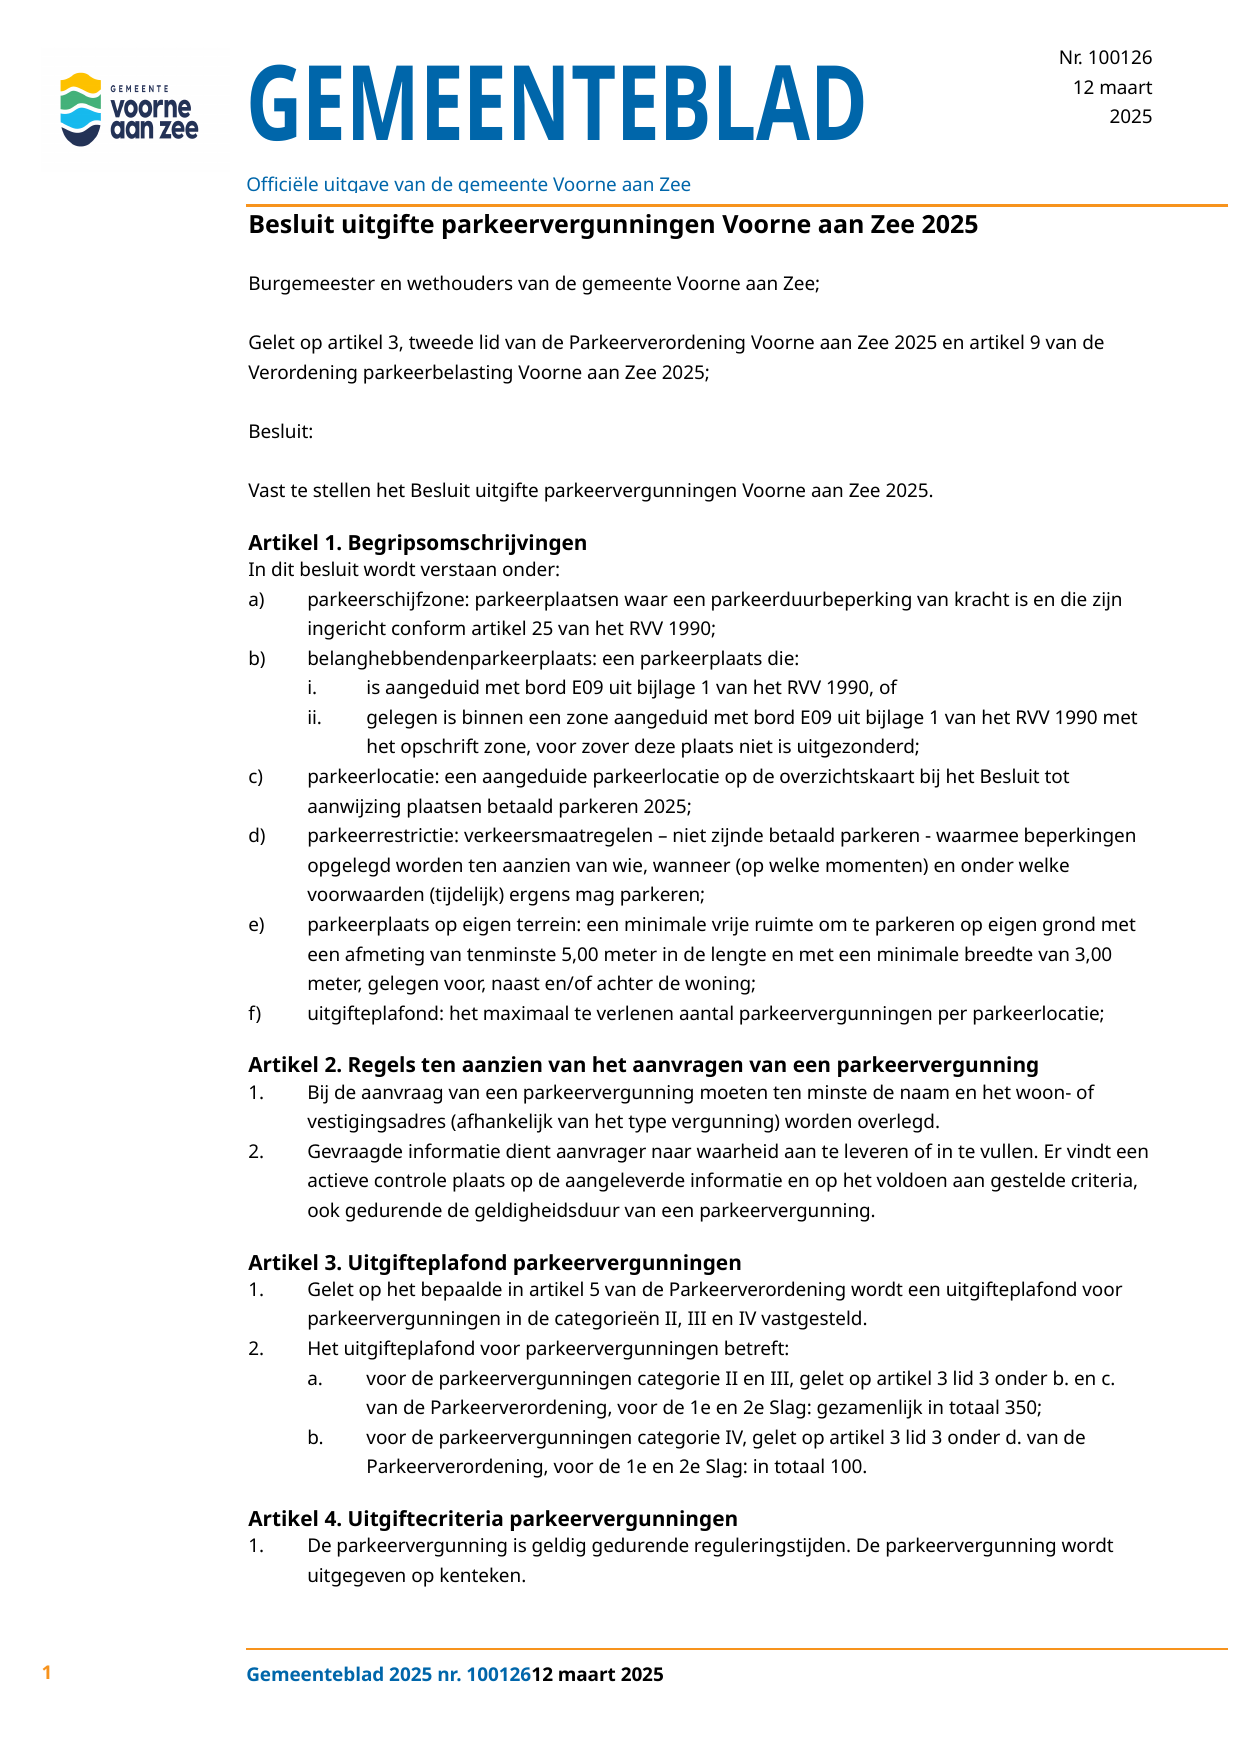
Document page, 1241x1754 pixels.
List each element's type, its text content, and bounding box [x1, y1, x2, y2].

list Gevraagde informatie dient aanvrager naar waarheid aan te leveren of in te vullen. Er vindt een actieve controle plaats op de aangeleverde informatie en op het voldoen aan gestelde criteria, ook gedurende de geldigheidsduur van een parkeervergunning. [248, 1138, 1152, 1223]
list belanghebbendenparkeerplaats: een parkeerplaats die: [248, 645, 1152, 671]
list parkeerplaats op eigen terrein: een minimale vrije ruimte om te parkeren op eigen grond met een afmeting van tenminste 5,00 meter in de lengte en met een minimale breedte van 3,00 meter, gelegen voor, naast en/of achter de woning; [248, 911, 1152, 996]
text Vast te stellen het Besluit uitgifte parkeervergunningen Voorne aan Zee 2025. [248, 477, 1152, 503]
text Artikel 2. Regels ten aanzien van het aanvragen van een parkeervergunning [248, 1050, 1152, 1079]
text Artikel 4. Uitgiftecriteria parkeervergunningen [248, 1504, 1152, 1532]
list voor de parkeervergunningen categorie II en III, gelet op artikel 3 lid 3 onder b. en c. van de Parkeerverordening, voor de 1e en 2e Slag: gezamenlijk in totaal 350; [307, 1365, 1152, 1420]
text Besluit: [248, 418, 1152, 444]
list De parkeervergunning is geldig gedurende reguleringstijden. De parkeervergunning wordt uitgegeven op kenteken. [248, 1532, 1152, 1588]
picture [41, 47, 231, 172]
text Artikel 3. Uitgifteplafond parkeervergunningen [248, 1248, 1152, 1276]
list gelegen is binnen een zone aangeduid met bord E09 uit bijlage 1 van het RVV 1990 met het opschrift zone, voor zover deze plaats niet is uitgezonderd; [307, 704, 1152, 759]
text Artikel 1. Begripsomschrijvingen [248, 528, 1152, 556]
text Besluit uitgifte parkeervergunningen Voorne aan Zee 2025 [248, 207, 1152, 241]
text In dit besluit wordt verstaan onder: [248, 556, 1152, 582]
list Bij de aanvraag van een parkeervergunning moeten ten minste de naam en het woon- of vestigingsadres (afhankelijk van het type vergunning) worden overlegd. [248, 1079, 1152, 1134]
list parkeerschijfzone: parkeerplaatsen waar een parkeerduurbeperking van kracht is en die zijn ingericht conform artikel 25 van het RVV 1990; [248, 586, 1152, 641]
list is aangeduid met bord E09 uit bijlage 1 van het RVV 1990, of [307, 674, 1152, 700]
list voor de parkeervergunningen categorie IV, gelet op artikel 3 lid 3 onder d. van de Parkeerverordening, voor de 1e en 2e Slag: in totaal 100. [307, 1424, 1152, 1479]
list Het uitgifteplafond voor parkeervergunningen betreft: [248, 1335, 1152, 1361]
list Gelet op het bepaalde in artikel 5 van de Parkeerverordening wordt een uitgifteplafond voor parkeervergunningen in de categorieën II, III en IV vastgesteld. [248, 1276, 1152, 1331]
list uitgifteplafond: het maximaal te verlenen aantal parkeervergunningen per parkeerlocatie; [248, 1000, 1152, 1026]
list parkeerrestrictie: verkeersmaatregelen – niet zijnde betaald parkeren - waarmee beperkingen opgelegd worden ten aanzien van wie, wanneer (op welke momenten) en onder welke voorwaarden (tijdelijk) ergens mag parkeren; [248, 822, 1152, 907]
list parkeerlocatie: een aangeduide parkeerlocatie op de overzichtskaart bij het Besluit tot aanwijzing plaatsen betaald parkeren 2025; [248, 763, 1152, 819]
text Burgemeester en wethouders van de gemeente Voorne aan Zee; [248, 270, 1152, 296]
text Gelet op artikel 3, tweede lid van de Parkeerverordening Voorne aan Zee 2025 en artikel 9 van de Verordening parkeerbelasting Voorne aan Zee 2025; [248, 329, 1152, 385]
